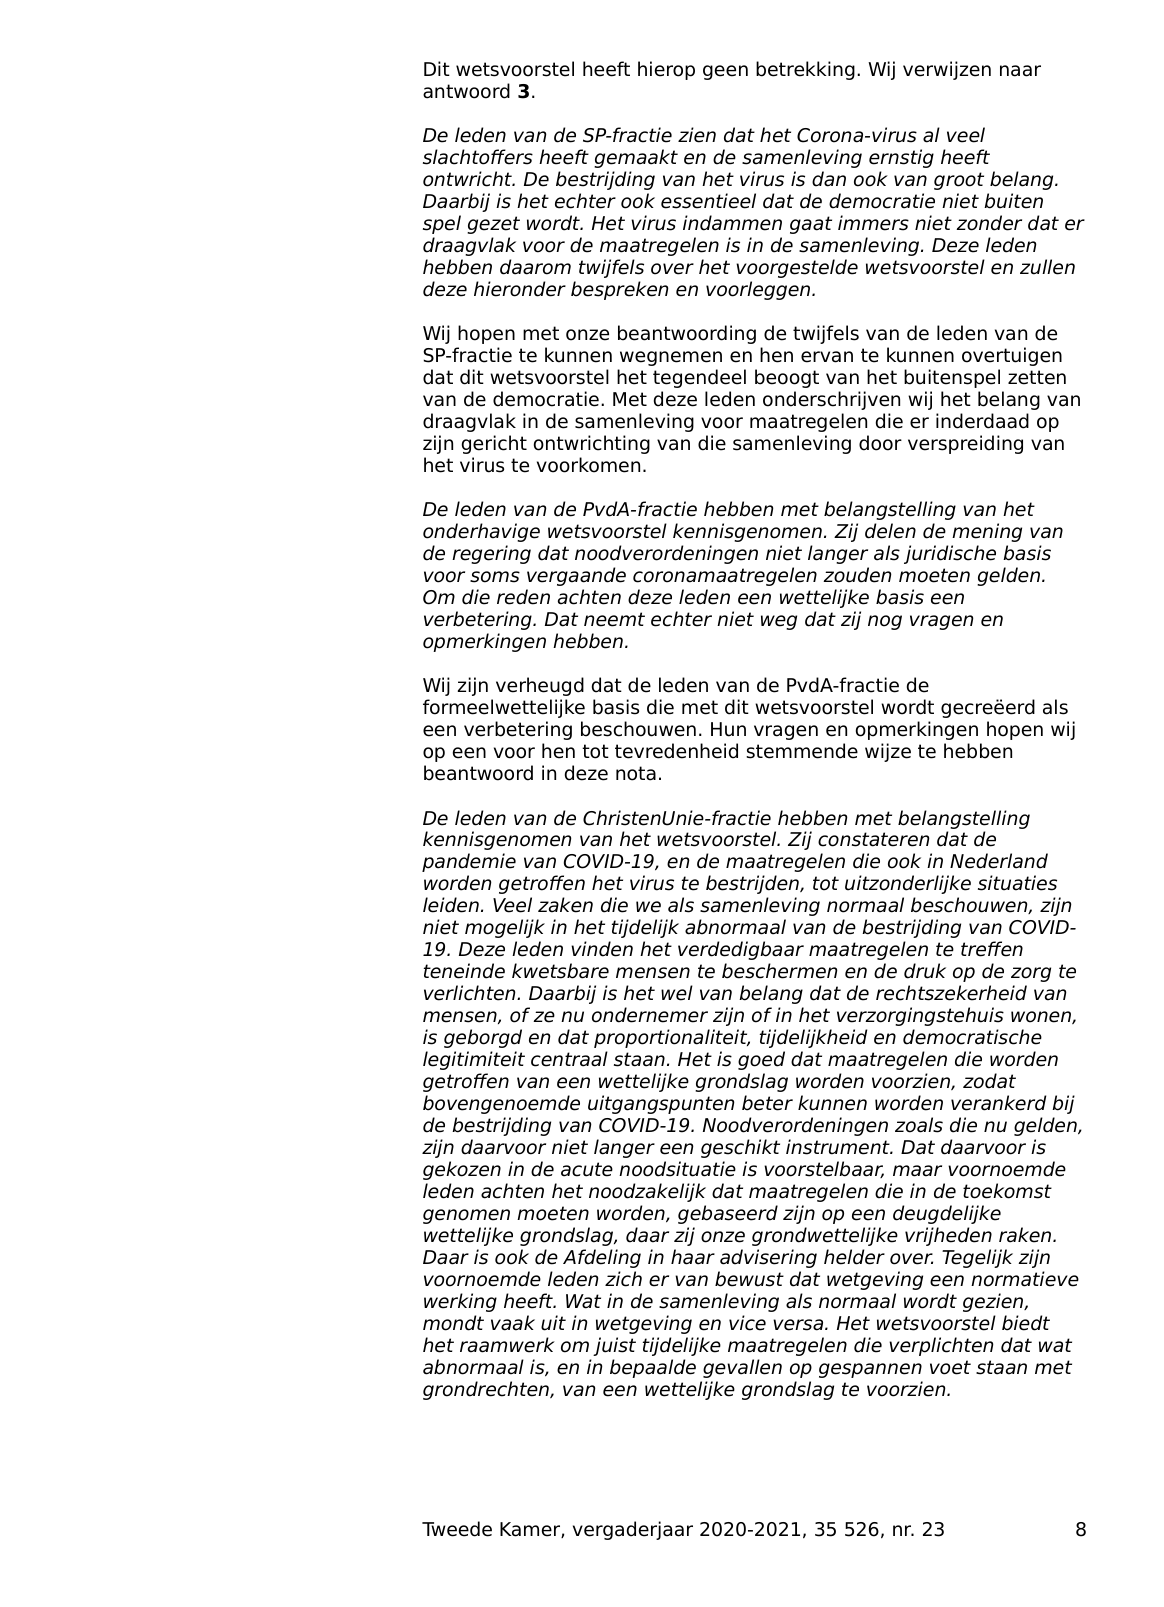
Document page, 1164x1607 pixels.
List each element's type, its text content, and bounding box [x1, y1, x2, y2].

text Wij hopen met onze beantwoording de twijfels van de leden van de SP-fractie te kunnen wegnemen en hen ervan te kunnen overtuigen dat dit wetsvoorstel het tegendeel beoogt van het buitenspel zetten van de democratie. Met deze leden onderschrijven wij het belang van draagvlak in de samenleving voor maatregelen die er inderdaad op zijn gericht ontwrichting van die samenleving door verspreiding van het virus te voorkomen. [422, 323, 1087, 477]
text De leden van de ChristenUnie-fractie hebben met belangstelling kennisgenomen van het wetsvoorstel. Zij constateren dat de pandemie van COVID-19, en de maatregelen die ook in Nederland worden getroffen het virus te bestrijden, tot uitzonderlijke situaties leiden. Veel zaken die we als samenleving normaal beschouwen, zijn niet mogelijk in het tijdelijk abnormaal van de bestrijding van COVID-19. Deze leden vinden het verdedigbaar maatregelen te treffen teneinde kwetsbare mensen te beschermen en de druk op de zorg te verlichten. Daarbij is het wel van belang dat de rechtszekerheid van mensen, of ze nu ondernemer zijn of in het verzorgingstehuis wonen, is geborgd en dat proportionaliteit, tijdelijkheid en democratische legitimiteit centraal staan. Het is goed dat maatregelen die worden getroffen van een wettelijke grondslag worden voorzien, zodat bovengenoemde uitgangspunten beter kunnen worden verankerd bij de bestrijding van COVID-19. Noodverordeningen zoals die nu gelden, zijn daarvoor niet langer een geschikt instrument. Dat daarvoor is gekozen in de acute noodsituatie is voorstelbaar, maar voornoemde leden achten het noodzakelijk dat maatregelen die in de toekomst genomen moeten worden, gebaseerd zijn op een deugdelijke wettelijke grondslag, daar zij onze grondwettelijke vrijheden raken. Daar is ook de Afdeling in haar advisering helder over. Tegelijk zijn voornoemde leden zich er van bewust dat wetgeving een normatieve werking heeft. Wat in de samenleving als normaal wordt gezien, mondt vaak uit in wetgeving en vice versa. Het wetsvoorstel biedt het raamwerk om juist tijdelijke maatregelen die verplichten dat wat abnormaal is, en in bepaalde gevallen op gespannen voet staan met grondrechten, van een wettelijke grondslag te voorzien. [422, 807, 1087, 1401]
text De leden van de SP-fractie zien dat het Corona-virus al veel slachtoffers heeft gemaakt en de samenleving ernstig heeft ontwricht. De bestrijding van het virus is dan ook van groot belang. Daarbij is het echter ook essentieel dat de democratie niet buiten spel gezet wordt. Het virus indammen gaat immers niet zonder dat er draagvlak voor de maatregelen is in de samenleving. Deze leden hebben daarom twijfels over het voorgestelde wetsvoorstel en zullen deze hieronder bespreken en voorleggen. [422, 125, 1087, 301]
text Wij zijn verheugd dat de leden van de PvdA-fractie de formeelwettelijke basis die met dit wetsvoorstel wordt gecreëerd als een verbetering beschouwen. Hun vragen en opmerkingen hopen wij op een voor hen tot tevredenheid stemmende wijze te hebben beantwoord in deze nota. [422, 675, 1087, 785]
text De leden van de PvdA-fractie hebben met belangstelling van het onderhavige wetsvoorstel kennisgenomen. Zij delen de mening van de regering dat noodverordeningen niet langer als juridische basis voor soms vergaande coronamaatregelen zouden moeten gelden. Om die reden achten deze leden een wettelijke basis een verbetering. Dat neemt echter niet weg dat zij nog vragen en opmerkingen hebben. [422, 499, 1087, 653]
text Dit wetsvoorstel heeft hierop geen betrekking. Wij verwijzen naar antwoord 3. [422, 59, 1087, 103]
